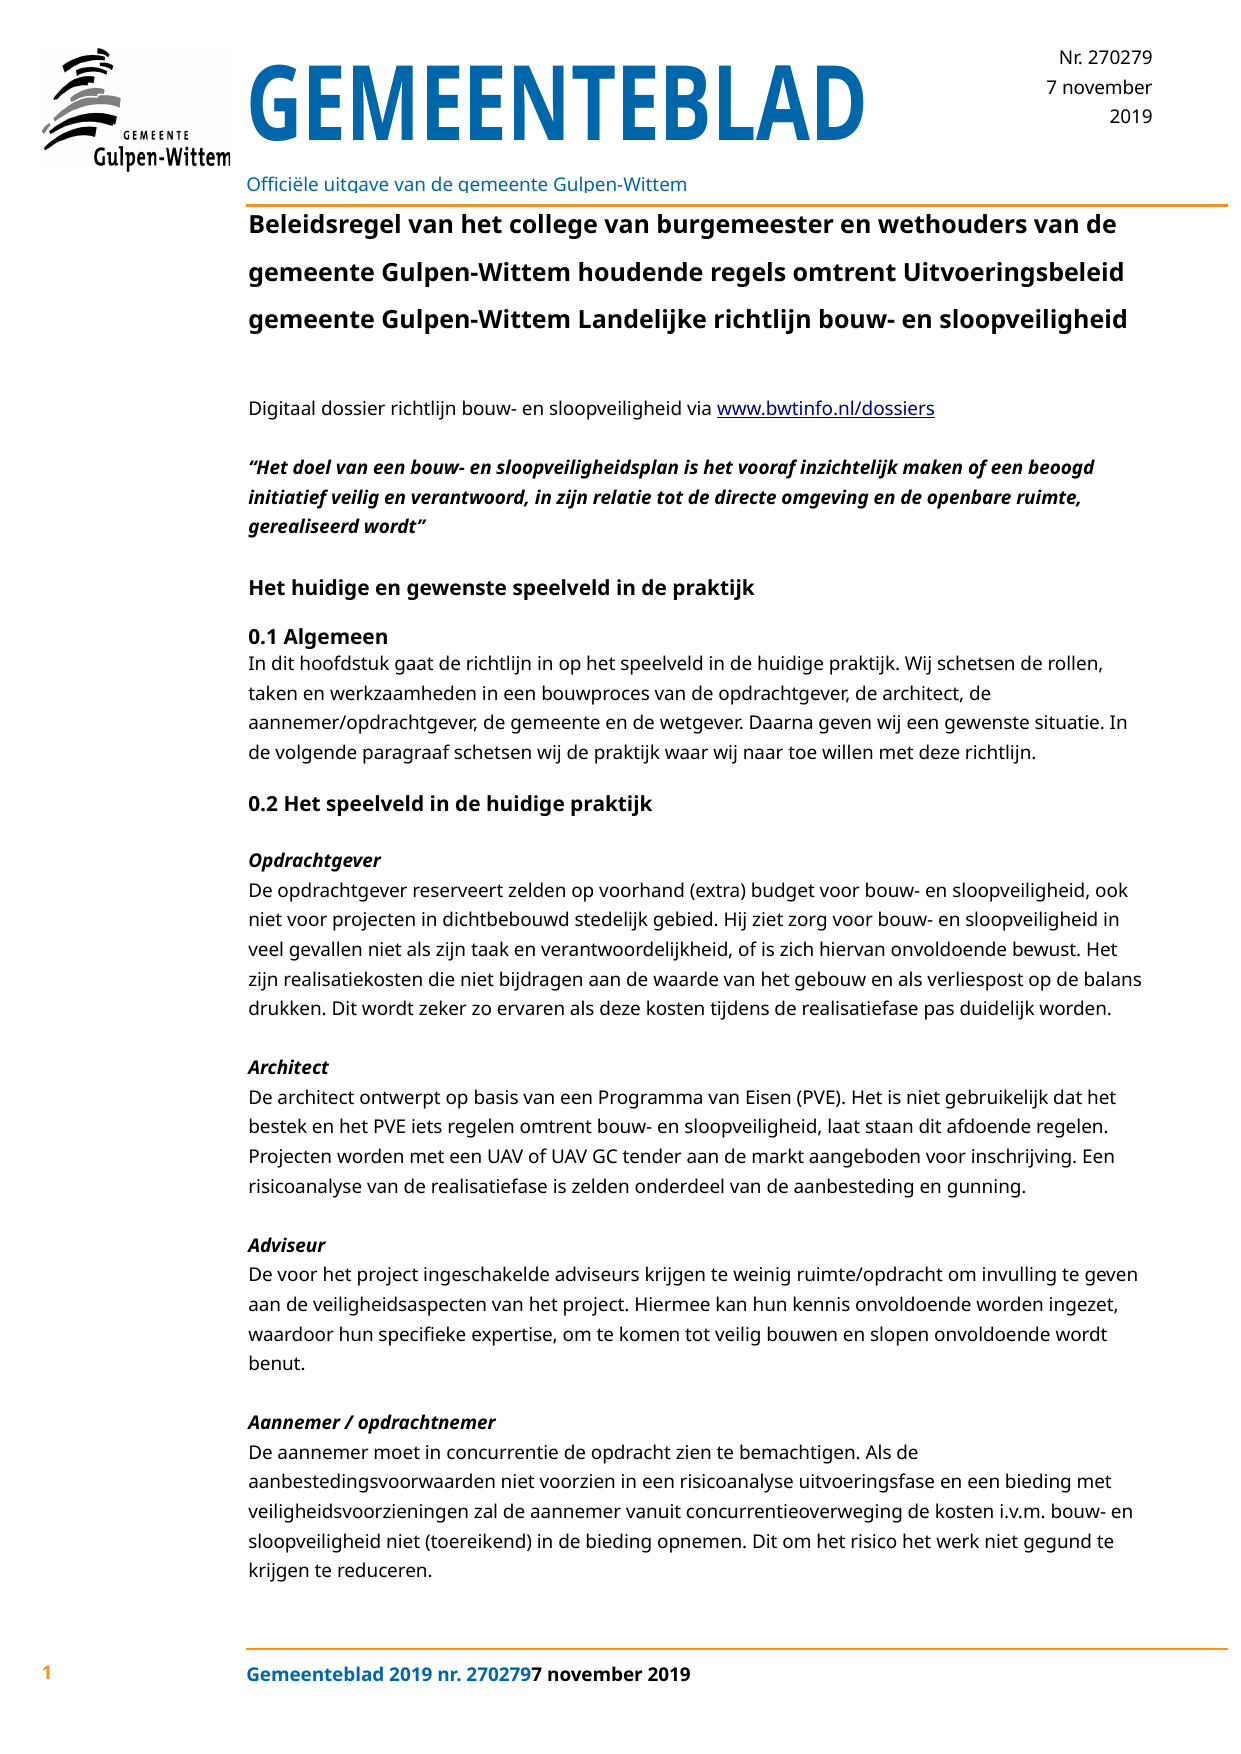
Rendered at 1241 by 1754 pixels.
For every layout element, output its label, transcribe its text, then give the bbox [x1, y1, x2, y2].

text 0.1 Algemeen [248, 622, 1152, 650]
text De opdrachtgever reserveert zelden op voorhand (extra) budget voor bouw- en sloopveiligheid, ook niet voor projecten in dichtbebouwd stedelijk gebied. Hij ziet zorg voor bouw- en sloopveiligheid in veel gevallen niet als zijn taak en verantwoordelijkheid, of is zich hiervan onvoldoende bewust. Het zijn realisatiekosten die niet bijdragen aan de waarde van het gebouw en als verliespost op de balans drukken. Dit wordt zeker zo ervaren als deze kosten tijdens de realisatiefase pas duidelijk worden. [248, 877, 1152, 1021]
text In dit hoofdstuk gaat de richtlijn in op het speelveld in de huidige praktijk. Wij schetsen de rollen, taken en werkzaamheden in een bouwproces van de opdrachtgever, de architect, de aannemer/opdrachtgever, de gemeente en de wetgever. Daarna geven wij een gewenste situatie. In de volgende paragraaf schetsen wij de praktijk waar wij naar toe willen met deze richtlijn. [248, 650, 1152, 765]
text Digitaal dossier richtlijn bouw- en sloopveiligheid via www.bwtinfo.nl/dossiers [248, 395, 1152, 421]
text Aannemer / opdrachtnemer [248, 1409, 1152, 1435]
text Adviseur [248, 1232, 1152, 1258]
text Architect [248, 1054, 1152, 1080]
text De aannemer moet in concurrentie de opdracht zien te bemachtigen. Als de aanbestedingsvoorwaarden niet voorzien in een risicoanalyse uitvoeringsfase en een bieding met veiligheidsvoorzieningen zal de aannemer vanuit concurrentieoverweging de kosten i.v.m. bouw- en sloopveiligheid niet (toereikend) in de bieding opnemen. Dit om het risico het werk niet gegund te krijgen te reduceren. [248, 1439, 1152, 1583]
text Opdrachtgever [248, 847, 1152, 873]
text 0.2 Het speelveld in de huidige praktijk [248, 789, 1152, 818]
text Het huidige en gewenste speelveld in de praktijk [248, 573, 1152, 601]
picture [41, 47, 231, 172]
text De architect ontwerpt op basis van een Programma van Eisen (PVE). Het is niet gebruikelijk dat het bestek en het PVE iets regelen omtrent bouw- en sloopveiligheid, laat staan dit afdoende regelen. Projecten worden met een UAV of UAV GC tender aan de markt aangeboden voor inschrijving. Een risicoanalyse van de realisatiefase is zelden onderdeel van de aanbesteding en gunning. [248, 1084, 1152, 1199]
text “Het doel van een bouw- en sloopveiligheidsplan is het vooraf inzichtelijk maken of een beoogd initiatief veilig en verantwoord, in zijn relatie tot de directe omgeving en de openbare ruimte, gerealiseerd wordt” [248, 454, 1152, 539]
text Beleidsregel van het college van burgemeester en wethouders van de gemeente Gulpen-Wittem houdende regels omtrent Uitvoeringsbeleid gemeente Gulpen-Wittem Landelijke richtlijn bouw- en sloopveiligheid [248, 207, 1152, 336]
text De voor het project ingeschakelde adviseurs krijgen te weinig ruimte/opdracht om invulling te geven aan de veiligheidsaspecten van het project. Hiermee kan hun kennis onvoldoende worden ingezet, waardoor hun specifieke expertise, om te komen tot veilig bouwen en slopen onvoldoende wordt benut. [248, 1262, 1152, 1376]
